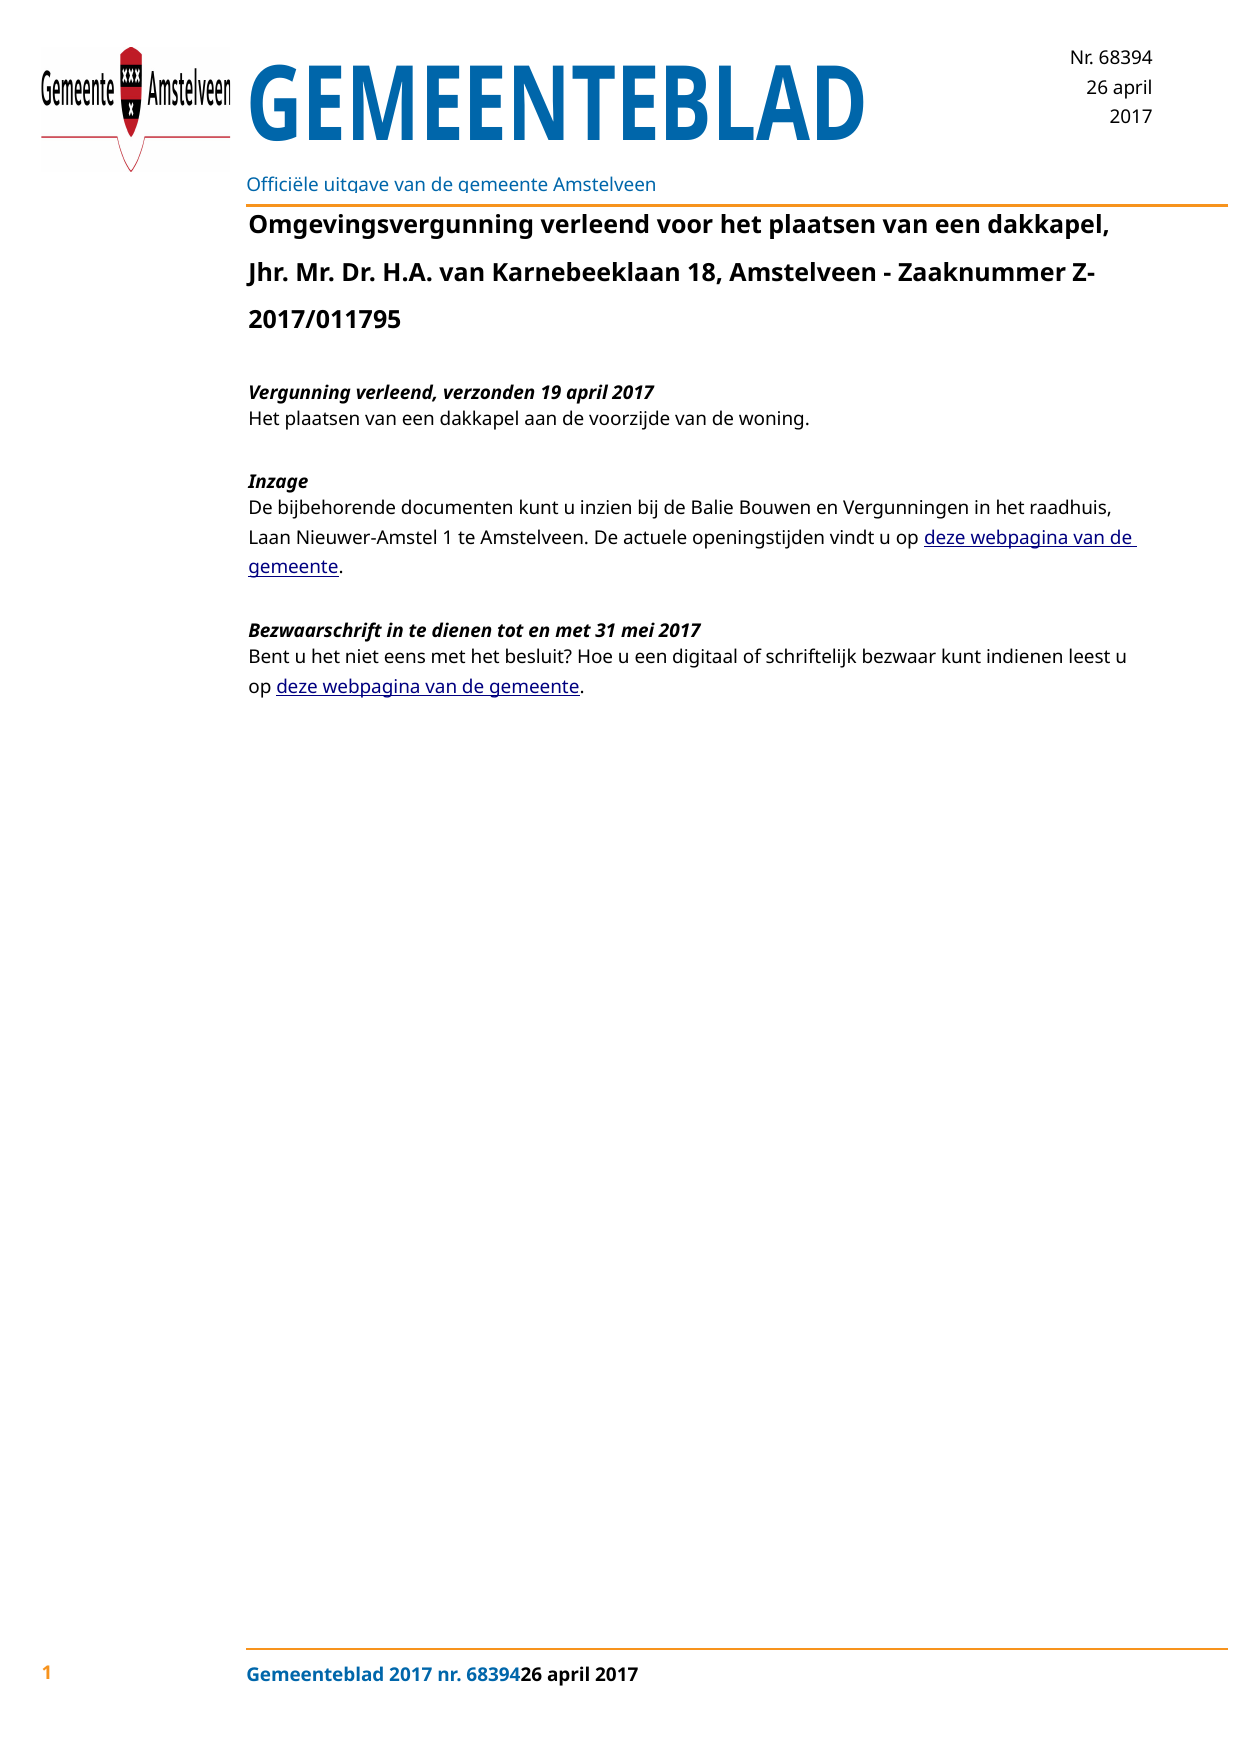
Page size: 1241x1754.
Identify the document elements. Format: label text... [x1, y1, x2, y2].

text Inzage [248, 469, 1152, 494]
text Omgevingsvergunning verleend voor het plaatsen van een dakkapel, Jhr. Mr. Dr. H.A. van Karnebeeklaan 18, Amstelveen - Zaaknummer Z-2017/011795 [248, 207, 1152, 336]
text Vergunning verleend, verzonden 19 april 2017 [248, 379, 1152, 405]
text Het plaatsen van een dakkapel aan de voorzijde van de woning. [248, 405, 1152, 431]
text Bezwaarschrift in te dienen tot en met 31 mei 2017 [248, 618, 1152, 643]
text Bent u het niet eens met het besluit? Hoe u een digitaal of schriftelijk bezwaar kunt indienen leest u op deze webpagina van de gemeente. [248, 643, 1152, 699]
picture [41, 47, 231, 172]
text De bijbehorende documenten kunt u inzien bij de Balie Bouwen en Vergunningen in het raadhuis, Laan Nieuwer-Amstel 1 te Amstelveen. De actuele openingstijden vindt u op deze webpagina van de gemeente. [248, 494, 1152, 579]
